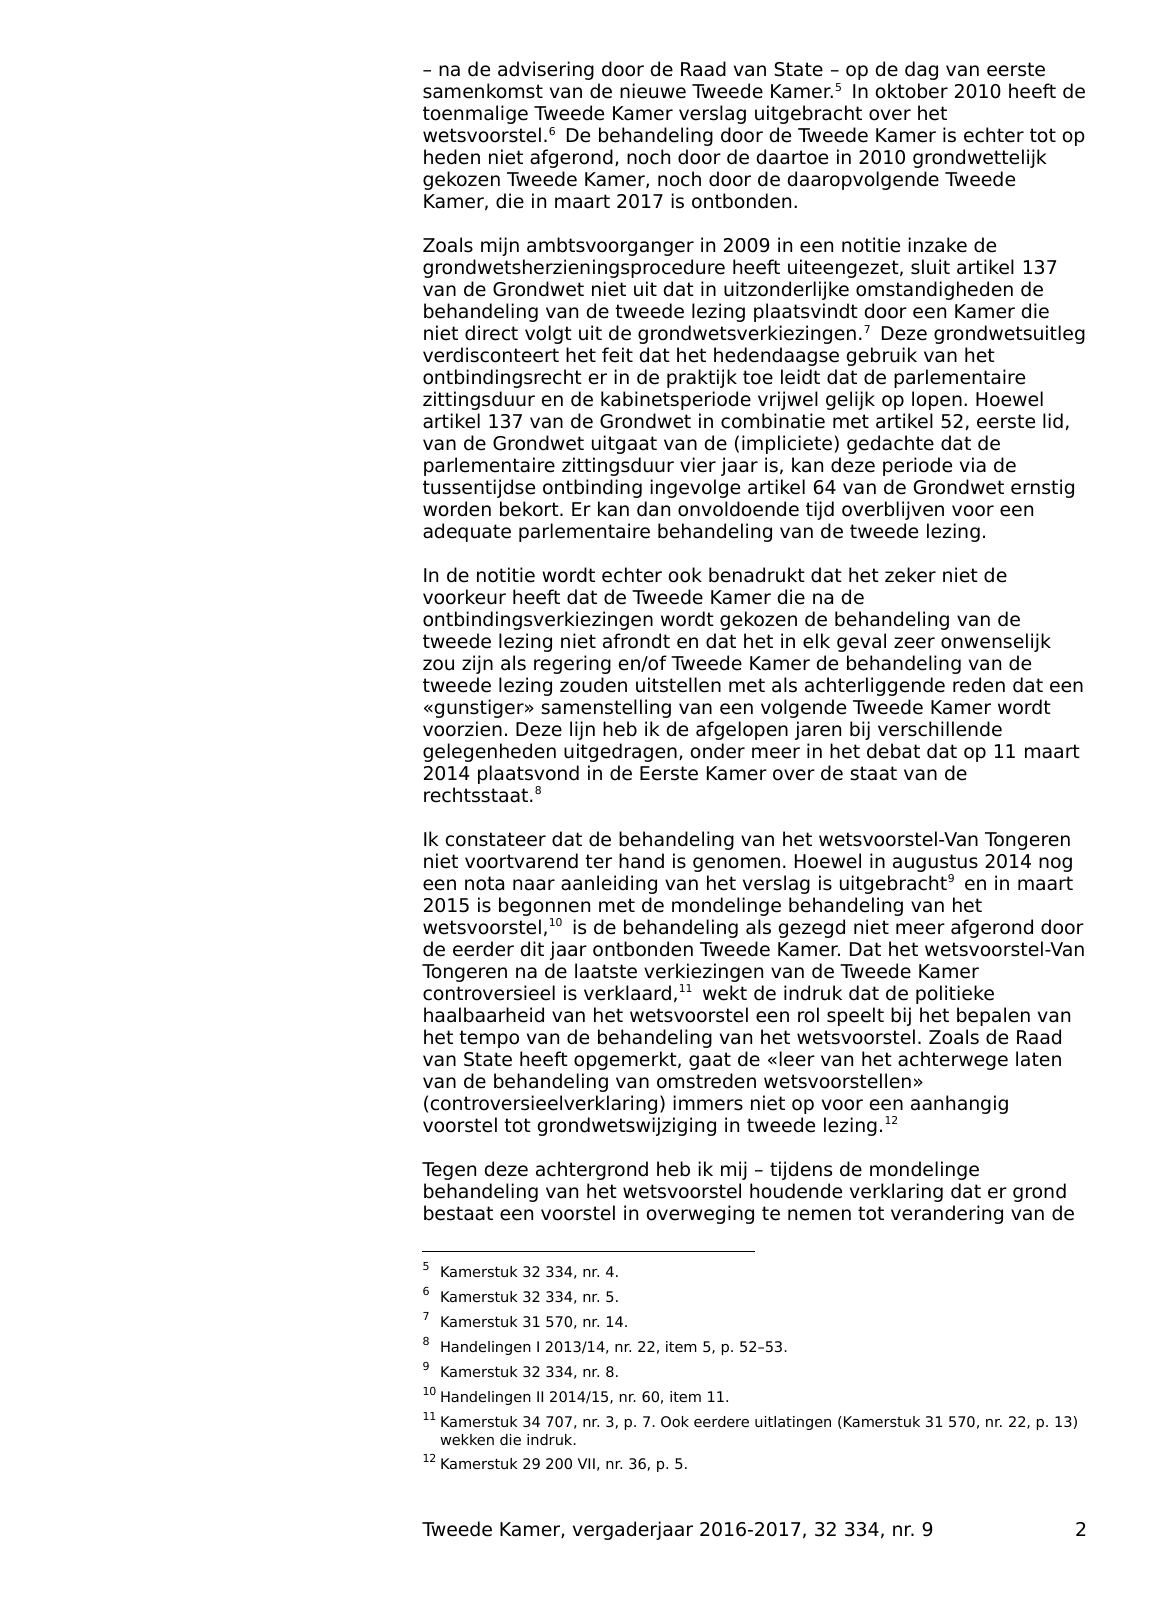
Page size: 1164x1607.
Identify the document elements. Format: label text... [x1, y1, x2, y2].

text Tegen deze achtergrond heb ik mij – tijdens de mondelinge behandeling van het wetsvoorstel houdende verklaring dat er grond bestaat een voorstel in overweging te nemen tot verandering van de [422, 1159, 1087, 1225]
text Zoals mijn ambtsvoorganger in 2009 in een notitie inzake de grondwetsherzieningsprocedure heeft uiteengezet, sluit artikel 137 van de Grondwet niet uit dat in uitzonderlijke omstandigheden de behandeling van de tweede lezing plaatsvindt door een Kamer die niet direct volgt uit de grondwetsverkiezingen. Deze grondwetsuitleg verdisconteert het feit dat het hedendaagse gebruik van het ontbindingsrecht er in de praktijk toe leidt dat de parlementaire zittingsduur en de kabinetsperiode vrijwel gelijk op lopen. Hoewel artikel 137 van de Grondwet in combinatie met artikel 52, eerste lid, van de Grondwet uitgaat van de (impliciete) gedachte dat de parlementaire zittingsduur vier jaar is, kan deze periode via de tussentijdse ontbinding ingevolge artikel 64 van de Grondwet ernstig worden bekort. Er kan dan onvoldoende tijd overblijven voor een adequate parlementaire behandeling van de tweede lezing. [422, 235, 1087, 543]
text Ik constateer dat de behandeling van het wetsvoorstel-Van Tongeren niet voortvarend ter hand is genomen. Hoewel in augustus 2014 nog een nota naar aanleiding van het verslag is uitgebracht en in maart 2015 is begonnen met de mondelinge behandeling van het wetsvoorstel, is de behandeling als gezegd niet meer afgerond door de eerder dit jaar ontbonden Tweede Kamer. Dat het wetsvoorstel-Van Tongeren na de laatste verkiezingen van de Tweede Kamer controversieel is verklaard, wekt de indruk dat de politieke haalbaarheid van het wetsvoorstel een rol speelt bij het bepalen van het tempo van de behandeling van het wetsvoorstel. Zoals de Raad van State heeft opgemerkt, gaat de «leer van het achterwege laten van de behandeling van omstreden wetsvoorstellen» (controversieelverklaring) immers niet op voor een aanhangig voorstel tot grondwetswijziging in tweede lezing. [422, 829, 1087, 1137]
text Kamerstuk 32 334, nr. 4. [422, 1260, 1087, 1282]
text Handelingen I 2013/14, nr. 22, item 5, p. 52–53. [422, 1335, 1087, 1357]
text Kamerstuk 31 570, nr. 14. [422, 1310, 1087, 1332]
text Kamerstuk 32 334, nr. 8. [422, 1360, 1087, 1382]
text Kamerstuk 29 200 VII, nr. 36, p. 5. [422, 1452, 1087, 1474]
text In de notitie wordt echter ook benadrukt dat het zeker niet de voorkeur heeft dat de Tweede Kamer die na de ontbindingsverkiezingen wordt gekozen de behandeling van de tweede lezing niet afrondt en dat het in elk geval zeer onwenselijk zou zijn als regering en/of Tweede Kamer de behandeling van de tweede lezing zouden uitstellen met als achterliggende reden dat een «gunstiger» samenstelling van een volgende Tweede Kamer wordt voorzien. Deze lijn heb ik de afgelopen jaren bij verschillende gelegenheden uitgedragen, onder meer in het debat dat op 11 maart 2014 plaatsvond in de Eerste Kamer over de staat van de rechtsstaat. [422, 565, 1087, 807]
text Handelingen II 2014/15, nr. 60, item 11. [422, 1385, 1087, 1407]
text Kamerstuk 34 707, nr. 3, p. 7. Ook eerdere uitlatingen (Kamerstuk 31 570, nr. 22, p. 13) wekken die indruk. [422, 1410, 1087, 1449]
text – na de advisering door de Raad van State – op de dag van eerste samenkomst van de nieuwe Tweede Kamer. In oktober 2010 heeft de toenmalige Tweede Kamer verslag uitgebracht over het wetsvoorstel. De behandeling door de Tweede Kamer is echter tot op heden niet afgerond, noch door de daartoe in 2010 grondwettelijk gekozen Tweede Kamer, noch door de daaropvolgende Tweede Kamer, die in maart 2017 is ontbonden. [422, 59, 1087, 213]
text Kamerstuk 32 334, nr. 5. [422, 1285, 1087, 1307]
